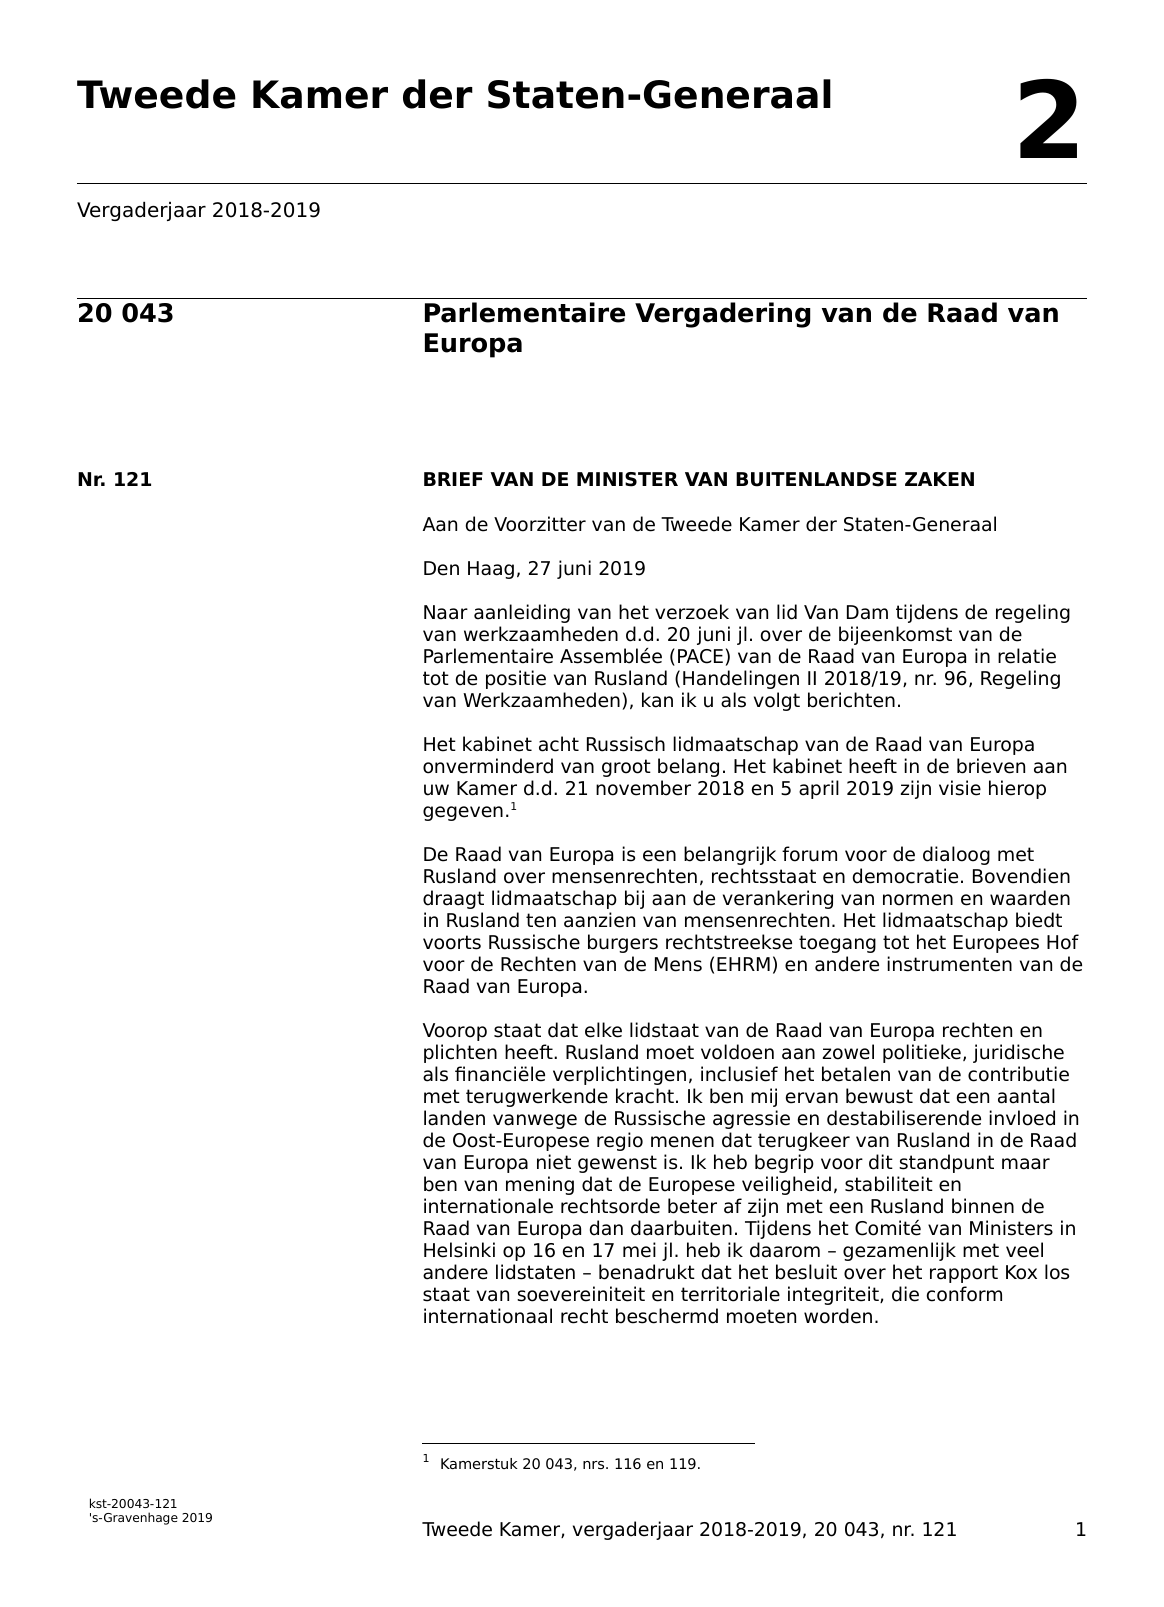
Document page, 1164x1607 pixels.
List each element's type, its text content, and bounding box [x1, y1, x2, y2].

table_header Tweede Kamer der Staten-Generaal [77, 59, 886, 183]
text Aan de Voorzitter van de Tweede Kamer der Staten-Generaal [422, 513, 1087, 536]
subtitle 20 043 Parlementaire Vergadering van de Raad van Europa [77, 299, 1087, 358]
text Den Haag, 27 juni 2019 [422, 558, 1087, 580]
text Kamerstuk 20 043, nrs. 116 en 119. [422, 1452, 1087, 1474]
table_cell Vergaderjaar 2018-2019 [77, 184, 1087, 298]
text Het kabinet acht Russisch lidmaatschap van de Raad van Europa onverminderd van groot belang. Het kabinet heeft in de brieven aan uw Kamer d.d. 21 november 2018 en 5 april 2019 zijn visie hierop gegeven. [422, 734, 1087, 822]
subtitle Nr. 121 BRIEF VAN DE MINISTER VAN BUITENLANDSE ZAKEN [77, 469, 1087, 491]
text 's-Gravenhage 2019 [88, 1511, 323, 1525]
text kst-20043-121 [88, 1497, 323, 1511]
text De Raad van Europa is een belangrijk forum voor de dialoog met Rusland over mensenrechten, rechtsstaat en democratie. Bovendien draagt lidmaatschap bij aan de verankering van normen en waarden in Rusland ten aanzien van mensenrechten. Het lidmaatschap biedt voorts Russische burgers rechtstreekse toegang tot het Europees Hof voor de Rechten van de Mens (EHRM) en andere instrumenten van de Raad van Europa. [422, 844, 1087, 998]
text Naar aanleiding van het verzoek van lid Van Dam tijdens de regeling van werkzaamheden d.d. 20 juni jl. over de bijeenkomst van de Parlementaire Assemblée (PACE) van de Raad van Europa in relatie tot de positie van Rusland (Handelingen II 2018/19, nr. 96, Regeling van Werkzaamheden), kan ik u als volgt berichten. [422, 602, 1087, 712]
text Voorop staat dat elke lidstaat van de Raad van Europa rechten en plichten heeft. Rusland moet voldoen aan zowel politieke, juridische als financiële verplichtingen, inclusief het betalen van de contributie met terugwerkende kracht. Ik ben mij ervan bewust dat een aantal landen vanwege de Russische agressie en destabiliserende invloed in de Oost-Europese regio menen dat terugkeer van Rusland in de Raad van Europa niet gewenst is. Ik heb begrip voor dit standpunt maar ben van mening dat de Europese veiligheid, stabiliteit en internationale rechtsorde beter af zijn met een Rusland binnen de Raad van Europa dan daarbuiten. Tijdens het Comité van Ministers in Helsinki op 16 en 17 mei jl. heb ik daarom – gezamenlijk met veel andere lidstaten – benadrukt dat het besluit over het rapport Kox los staat van soevereiniteit en territoriale integriteit, die conform internationaal recht beschermd moeten worden. [422, 1020, 1087, 1328]
table_header 2 [886, 59, 1087, 183]
